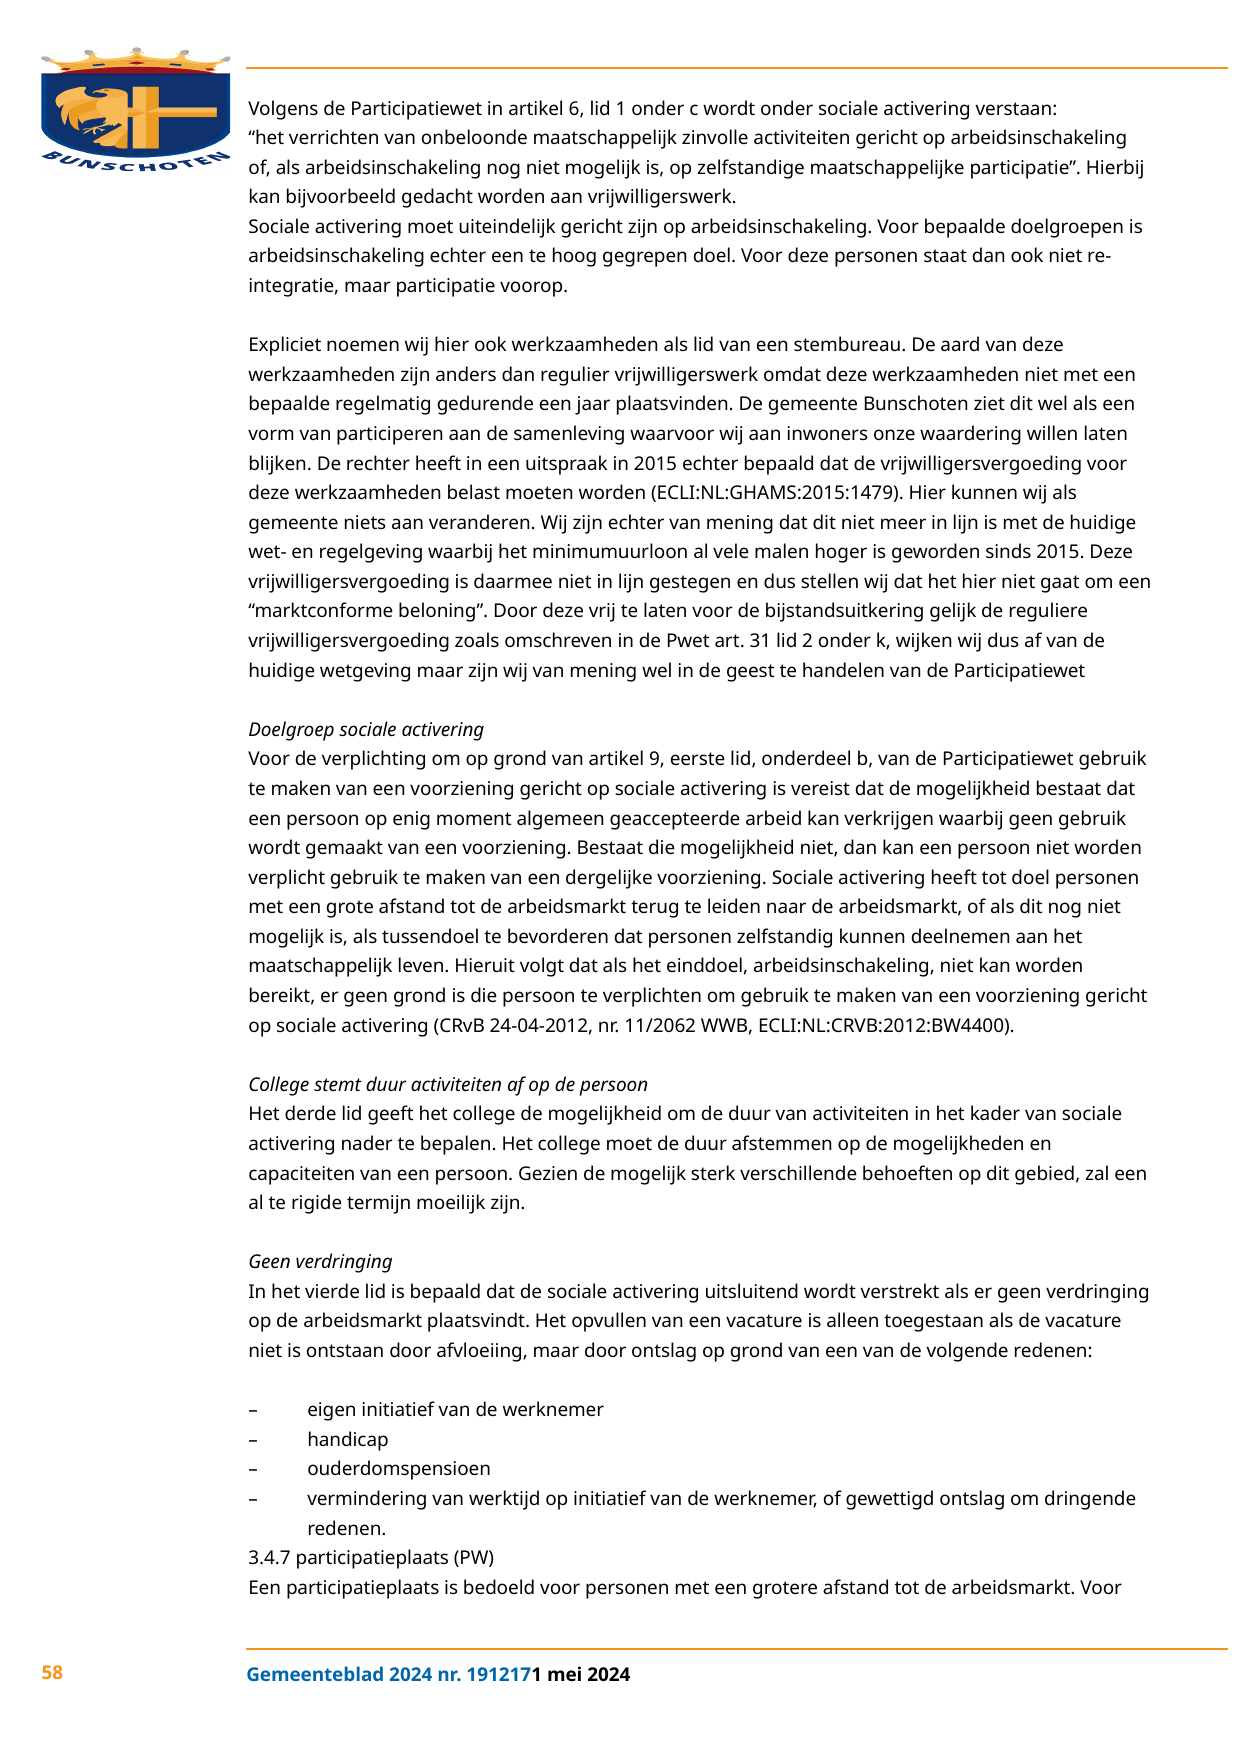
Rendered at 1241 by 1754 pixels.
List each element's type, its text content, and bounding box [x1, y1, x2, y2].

text 3.4.7 participatieplaats (PW) [248, 1544, 1152, 1570]
text Expliciet noemen wij hier ook werkzaamheden als lid van een stembureau. De aard van deze werkzaamheden zijn anders dan regulier vrijwilligerswerk omdat deze werkzaamheden niet met een bepaalde regelmatig gedurende een jaar plaatsvinden. De gemeente Bunschoten ziet dit wel als een vorm van participeren aan de samenleving waarvoor wij aan inwoners onze waardering willen laten blijken. De rechter heeft in een uitspraak in 2015 echter bepaald dat de vrijwilligersvergoeding voor deze werkzaamheden belast moeten worden (ECLI:NL:GHAMS:2015:1479). Hier kunnen wij als gemeente niets aan veranderen. Wij zijn echter van mening dat dit niet meer in lijn is met de huidige wet- en regelgeving waarbij het minimumuurloon al vele malen hoger is geworden sinds 2015. Deze vrijwilligersvergoeding is daarmee niet in lijn gestegen en dus stellen wij dat het hier niet gaat om een “marktconforme beloning”. Door deze vrij te laten voor de bijstandsuitkering gelijk de reguliere vrijwilligersvergoeding zoals omschreven in de Pwet art. 31 lid 2 onder k, wijken wij dus af van de huidige wetgeving maar zijn wij van mening wel in de geest te handelen van de Participatiewet [248, 331, 1152, 683]
picture [41, 47, 231, 172]
text Voor de verplichting om op grond van artikel 9, eerste lid, onderdeel b, van de Participatiewet gebruik te maken van een voorziening gericht op sociale activering is vereist dat de mogelijkheid bestaat dat een persoon op enig moment algemeen geaccepteerde arbeid kan verkrijgen waarbij geen gebruik wordt gemaakt van een voorziening. Bestaat die mogelijkheid niet, dan kan een persoon niet worden verplicht gebruik te maken van een dergelijke voorziening. Sociale activering heeft tot doel personen met een grote afstand tot de arbeidsmarkt terug te leiden naar de arbeidsmarkt, of als dit nog niet mogelijk is, als tussendoel te bevorderen dat personen zelfstandig kunnen deelnemen aan het maatschappelijk leven. Hieruit volgt dat als het einddoel, arbeidsinschakeling, niet kan worden bereikt, er geen grond is die persoon te verplichten om gebruik te maken van een voorziening gericht op sociale activering (CRvB 24-04-2012, nr. 11/2062 WWB, ECLI:NL:CRVB:2012:BW4400). [248, 746, 1152, 1038]
text In het vierde lid is bepaald dat de sociale activering uitsluitend wordt verstrekt als er geen verdringing op de arbeidsmarkt plaatsvindt. Het opvullen van een vacature is alleen toegestaan als de vacature niet is ontstaan door afvloeiing, maar door ontslag op grond van een van de volgende redenen: [248, 1278, 1152, 1363]
text Sociale activering moet uiteindelijk gericht zijn op arbeidsinschakeling. Voor bepaalde doelgroepen is arbeidsinschakeling echter een te hoog gegrepen doel. Voor deze personen staat dan ook niet re-integratie, maar participatie voorop. [248, 213, 1152, 298]
list vermindering van werktijd op initiatief van de werknemer, of gewettigd ontslag om dringende redenen. [248, 1485, 1152, 1541]
text College stemt duur activiteiten af op de persoon [248, 1071, 1152, 1097]
list ouderdomspensioen [248, 1456, 1152, 1481]
text Volgens de Participatiewet in artikel 6, lid 1 onder c wordt onder sociale activering verstaan: [248, 95, 1152, 121]
text “het verrichten van onbeloonde maatschappelijk zinvolle activiteiten gericht op arbeidsinschakeling of, als arbeidsinschakeling nog niet mogelijk is, op zelfstandige maatschappelijke participatie”. Hierbij kan bijvoorbeeld gedacht worden aan vrijwilligerswerk. [248, 124, 1152, 209]
list eigen initiatief van de werknemer [248, 1396, 1152, 1422]
text Geen verdringing [248, 1248, 1152, 1274]
text Doelgroep sociale activering [248, 716, 1152, 742]
text Een participatieplaats is bedoeld voor personen met een grotere afstand tot de arbeidsmarkt. Voor [248, 1574, 1152, 1600]
text Het derde lid geeft het college de mogelijkheid om de duur van activiteiten in het kader van sociale activering nader te bepalen. Het college moet de duur afstemmen op de mogelijkheden en capaciteiten van een persoon. Gezien de mogelijk sterk verschillende behoeften op dit gebied, zal een al te rigide termijn moeilijk zijn. [248, 1101, 1152, 1215]
list handicap [248, 1426, 1152, 1452]
